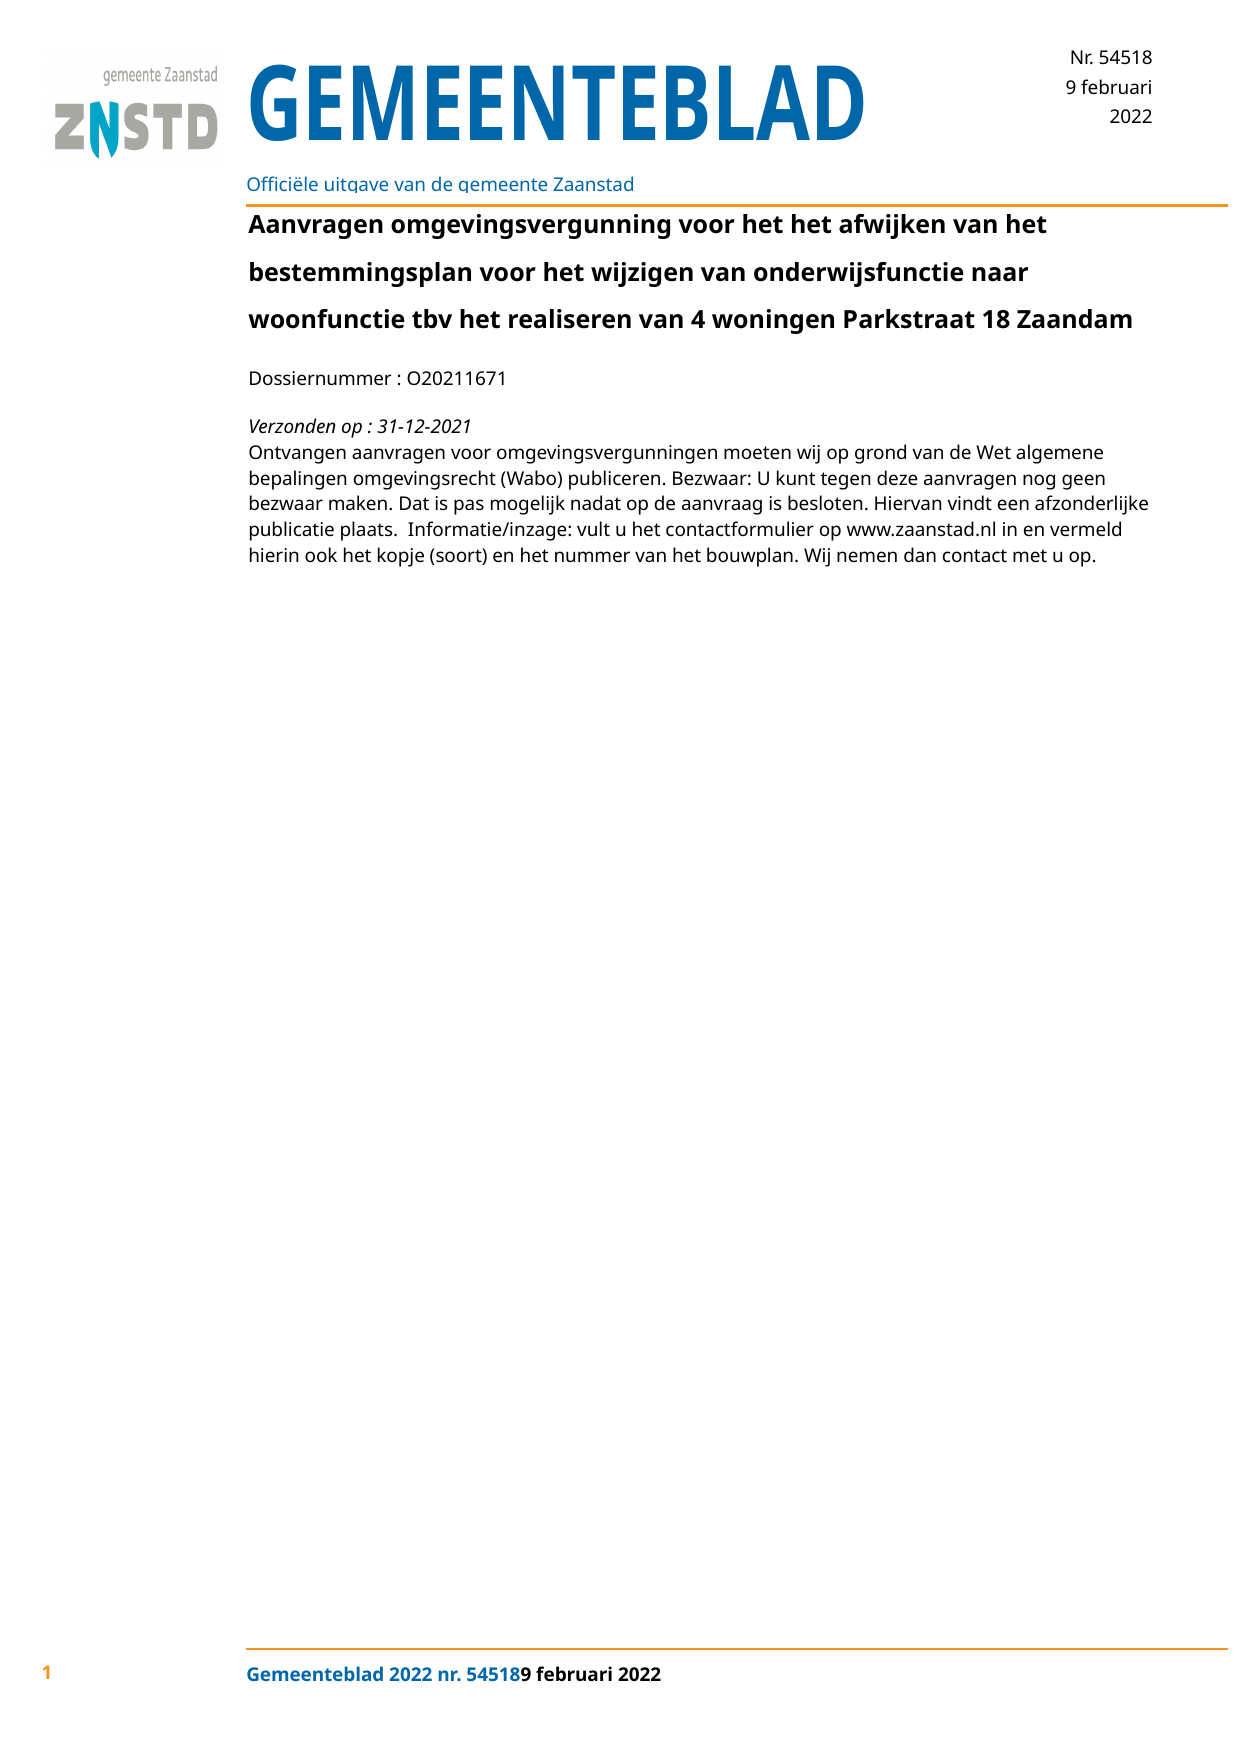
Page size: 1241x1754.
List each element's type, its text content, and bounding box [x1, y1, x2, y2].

picture [41, 47, 231, 172]
text Verzonden op : 31-12-2021 [248, 413, 1152, 439]
text Dossiernummer : O20211671 [248, 366, 1152, 391]
text Ontvangen aanvragen voor omgevingsvergunningen moeten wij op grond van de Wet algemene bepalingen omgevingsrecht (Wabo) publiceren. Bezwaar: U kunt tegen deze aanvragen nog geen bezwaar maken. Dat is pas mogelijk nadat op de aanvraag is besloten. Hiervan vindt een afzonderlijke publicatie plaats. Informatie/inzage: vult u het contactformulier op www.zaanstad.nl in en vermeld hierin ook het kopje (soort) en het nummer van het bouwplan. Wij nemen dan contact met u op. [248, 439, 1152, 568]
text Aanvragen omgevingsvergunning voor het het afwijken van het bestemmingsplan voor het wijzigen van onderwijsfunctie naar woonfunctie tbv het realiseren van 4 woningen Parkstraat 18 Zaandam [248, 207, 1152, 336]
